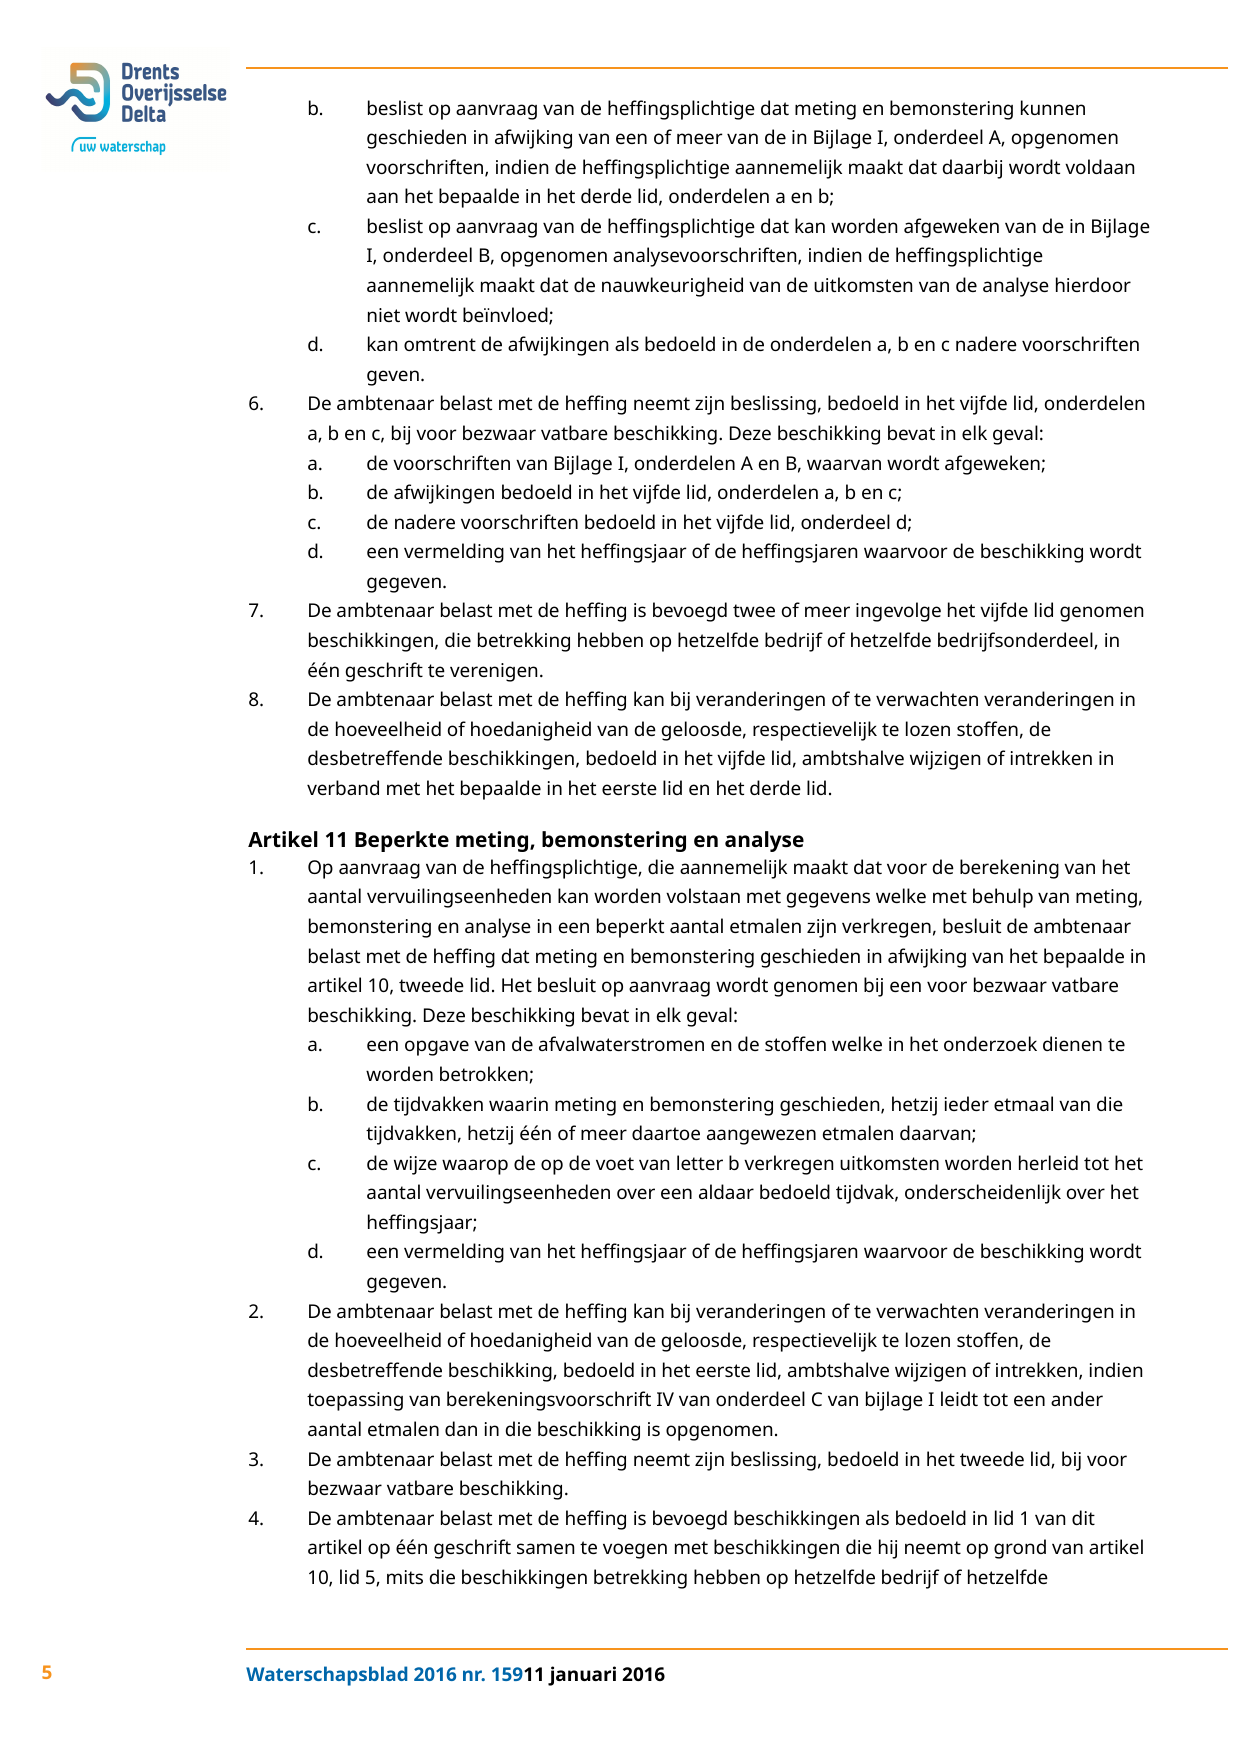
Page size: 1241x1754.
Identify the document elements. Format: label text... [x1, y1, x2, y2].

text Artikel 11 Beperkte meting, bemonstering en analyse [248, 826, 1152, 854]
list De ambtenaar belast met de heffing is bevoegd beschikkingen als bedoeld in lid 1 van dit artikel op één geschrift samen te voegen met beschikkingen die hij neemt op grond van artikel 10, lid 5, mits die beschikkingen betrekking hebben op hetzelfde bedrijf of hetzelfde [248, 1505, 1152, 1590]
list De ambtenaar belast met de heffing kan bij veranderingen of te verwachten veranderingen in de hoeveelheid of hoedanigheid van de geloosde, respectievelijk te lozen stoffen, de desbetreffende beschikking, bedoeld in het eerste lid, ambtshalve wijzigen of intrekken, indien toepassing van berekeningsvoorschrift IV van onderdeel C van bijlage I leidt tot een ander aantal etmalen dan in die beschikking is opgenomen. [248, 1298, 1152, 1442]
list De ambtenaar belast met de heffing neemt zijn beslissing, bedoeld in het vijfde lid, onderdelen a, b en c, bij voor bezwaar vatbare beschikking. Deze beschikking bevat in elk geval: [248, 391, 1152, 446]
list De ambtenaar belast met de heffing is bevoegd twee of meer ingevolge het vijfde lid genomen beschikkingen, die betrekking hebben op hetzelfde bedrijf of hetzelfde bedrijfsonderdeel, in één geschrift te verenigen. [248, 598, 1152, 683]
list beslist op aanvraag van de heffingsplichtige dat meting en bemonstering kunnen geschieden in afwijking van een of meer van de in Bijlage I, onderdeel A, opgenomen voorschriften, indien de heffingsplichtige aannemelijk maakt dat daarbij wordt voldaan aan het bepaalde in het derde lid, onderdelen a en b; [307, 95, 1152, 209]
list de voorschriften van Bijlage I, onderdelen A en B, waarvan wordt afgeweken; [307, 450, 1152, 476]
list Op aanvraag van de heffingsplichtige, die aannemelijk maakt dat voor de berekening van het aantal vervuilingseenheden kan worden volstaan met gegevens welke met behulp van meting, bemonstering en analyse in een beperkt aantal etmalen zijn verkregen, besluit de ambtenaar belast met de heffing dat meting en bemonstering geschieden in afwijking van het bepaalde in artikel 10, tweede lid. Het besluit op aanvraag wordt genomen bij een voor bezwaar vatbare beschikking. Deze beschikking bevat in elk geval: [248, 854, 1152, 1028]
list de tijdvakken waarin meting en bemonstering geschieden, hetzij ieder etmaal van die tijdvakken, hetzij één of meer daartoe aangewezen etmalen daarvan; [307, 1091, 1152, 1146]
list een vermelding van het heffingsjaar of de heffingsjaren waarvoor de beschikking wordt gegeven. [307, 1239, 1152, 1294]
list een vermelding van het heffingsjaar of de heffingsjaren waarvoor de beschikking wordt gegeven. [307, 538, 1152, 594]
list de wijze waarop de op de voet van letter b verkregen uitkomsten worden herleid tot het aantal vervuilingseenheden over een aldaar bedoeld tijdvak, onderscheidenlijk over het heffingsjaar; [307, 1150, 1152, 1235]
list De ambtenaar belast met de heffing neemt zijn beslissing, bedoeld in het tweede lid, bij voor bezwaar vatbare beschikking. [248, 1446, 1152, 1501]
list de afwijkingen bedoeld in het vijfde lid, onderdelen a, b en c; [307, 479, 1152, 505]
list een opgave van de afvalwaterstromen en de stoffen welke in het onderzoek dienen te worden betrokken; [307, 1032, 1152, 1087]
list kan omtrent de afwijkingen als bedoeld in de onderdelen a, b en c nadere voorschriften geven. [307, 331, 1152, 387]
list De ambtenaar belast met de heffing kan bij veranderingen of te verwachten veranderingen in de hoeveelheid of hoedanigheid van de geloosde, respectievelijk te lozen stoffen, de desbetreffende beschikkingen, bedoeld in het vijfde lid, ambtshalve wijzigen of intrekken in verband met het bepaalde in het eerste lid en het derde lid. [248, 686, 1152, 801]
list de nadere voorschriften bedoeld in het vijfde lid, onderdeel d; [307, 509, 1152, 535]
list beslist op aanvraag van de heffingsplichtige dat kan worden afgeweken van de in Bijlage I, onderdeel B, opgenomen analysevoorschriften, indien de heffingsplichtige aannemelijk maakt dat de nauwkeurigheid van de uitkomsten van de analyse hierdoor niet wordt beïnvloed; [307, 213, 1152, 328]
picture [41, 47, 231, 172]
